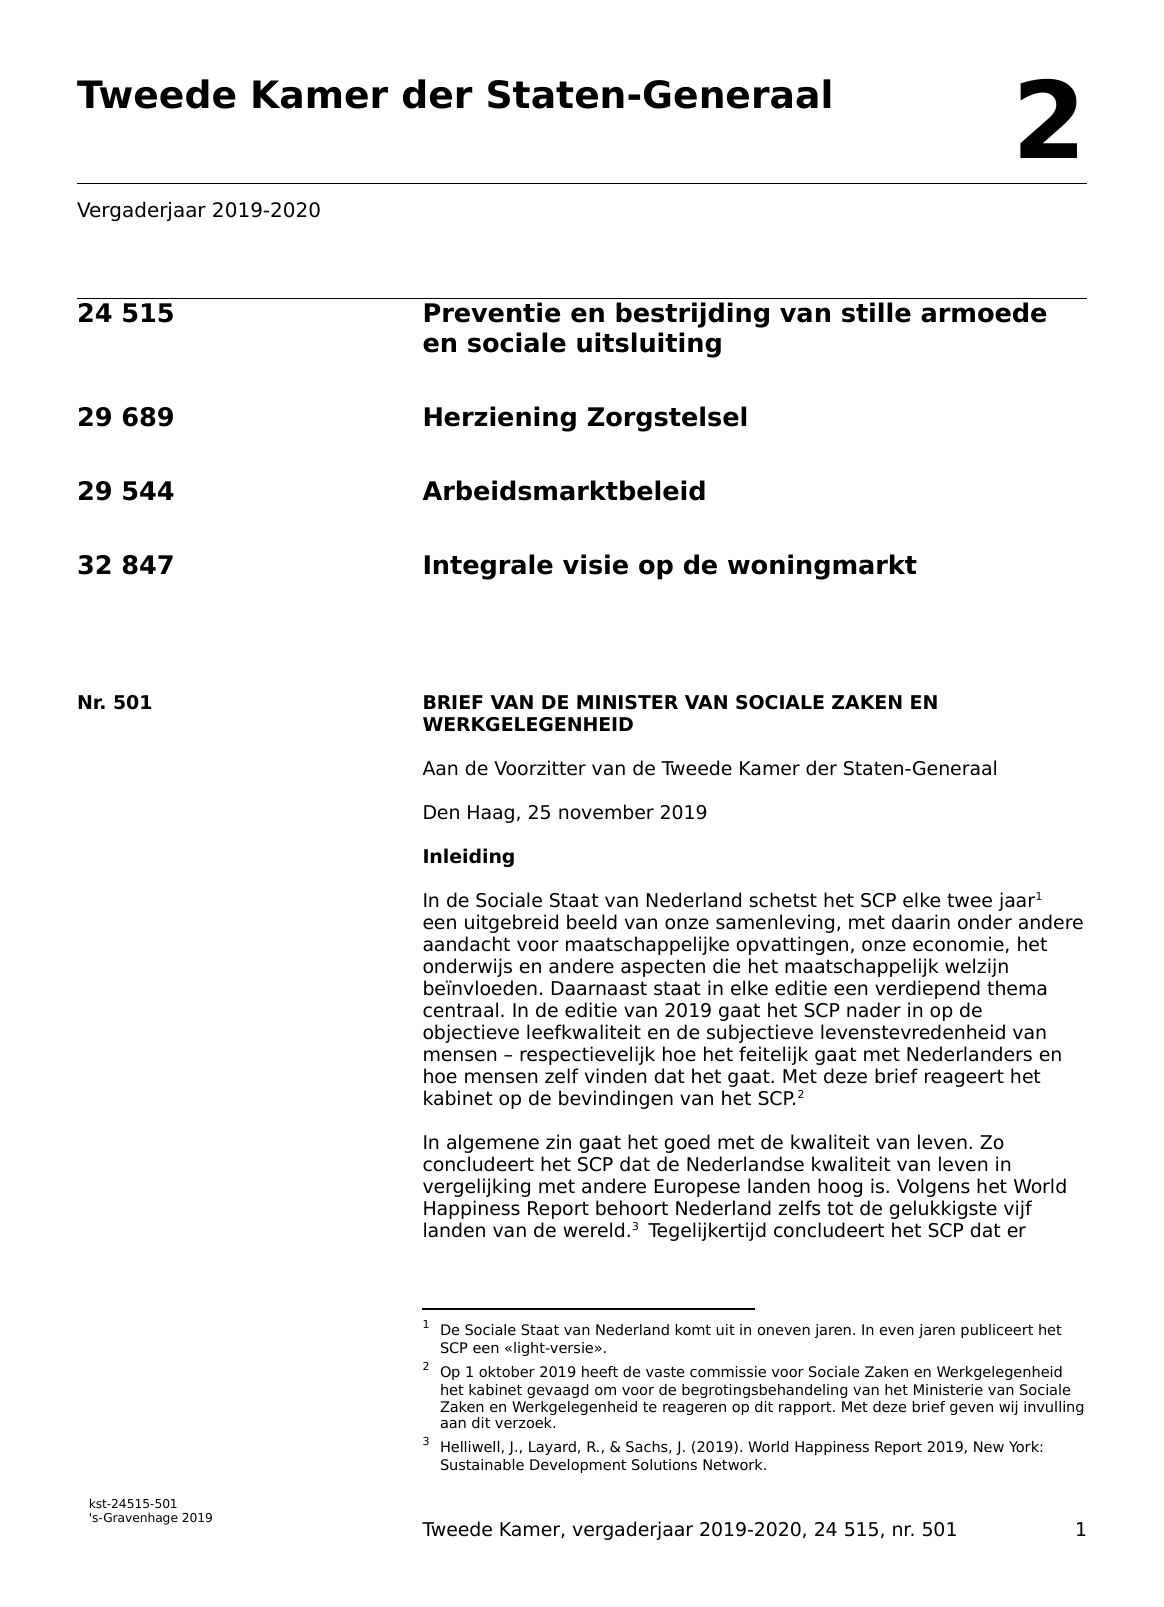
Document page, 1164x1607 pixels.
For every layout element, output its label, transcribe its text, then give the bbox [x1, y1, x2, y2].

subtitle 29 544 Arbeidsmarktbeleid [77, 477, 1087, 506]
table_cell Vergaderjaar 2019-2020 [77, 184, 1087, 298]
text In de Sociale Staat van Nederland schetst het SCP elke twee jaar een uitgebreid beeld van onze samenleving, met daarin onder andere aandacht voor maatschappelijke opvattingen, onze economie, het onderwijs en andere aspecten die het maatschappelijk welzijn beïnvloeden. Daarnaast staat in elke editie een verdiepend thema centraal. In de editie van 2019 gaat het SCP nader in op de objectieve leefkwaliteit en de subjectieve levenstevredenheid van mensen – respectievelijk hoe het feitelijk gaat met Nederlanders en hoe mensen zelf vinden dat het gaat. Met deze brief reageert het kabinet op de bevindingen van het SCP. [422, 890, 1087, 1110]
table_header 2 [886, 59, 1087, 183]
table_header Tweede Kamer der Staten-Generaal [77, 59, 886, 183]
subtitle Inleiding [422, 846, 1087, 868]
text Den Haag, 25 november 2019 [422, 802, 1087, 824]
text kst-24515-501 [88, 1497, 323, 1511]
subtitle Nr. 501 BRIEF VAN DE MINISTER VAN SOCIALE ZAKEN EN WERKGELEGENHEID [77, 692, 1087, 736]
text Helliwell, J., Layard, R., & Sachs, J. (2019). World Happiness Report 2019, New York: Sustainable Development Solutions Network. [422, 1435, 1087, 1474]
text De Sociale Staat van Nederland komt uit in oneven jaren. In even jaren publiceert het SCP een «light-versie». [422, 1318, 1087, 1357]
text Aan de Voorzitter van de Tweede Kamer der Staten-Generaal [422, 758, 1087, 780]
text In algemene zin gaat het goed met de kwaliteit van leven. Zo concludeert het SCP dat de Nederlandse kwaliteit van leven in vergelijking met andere Europese landen hoog is. Volgens het World Happiness Report behoort Nederland zelfs tot de gelukkigste vijf landen van de wereld. Tegelijkertijd concludeert het SCP dat er [422, 1132, 1087, 1242]
text 's-Gravenhage 2019 [88, 1511, 323, 1525]
text Op 1 oktober 2019 heeft de vaste commissie voor Sociale Zaken en Werkgelegenheid het kabinet gevaagd om voor de begrotingsbehandeling van het Ministerie van Sociale Zaken en Werkgelegenheid te reageren op dit rapport. Met deze brief geven wij invulling aan dit verzoek. [422, 1360, 1087, 1432]
subtitle 32 847 Integrale visie op de woningmarkt [77, 551, 1087, 581]
subtitle 29 689 Herziening Zorgstelsel [77, 403, 1087, 432]
subtitle 24 515 Preventie en bestrijding van stille armoede en sociale uitsluiting [77, 299, 1087, 358]
